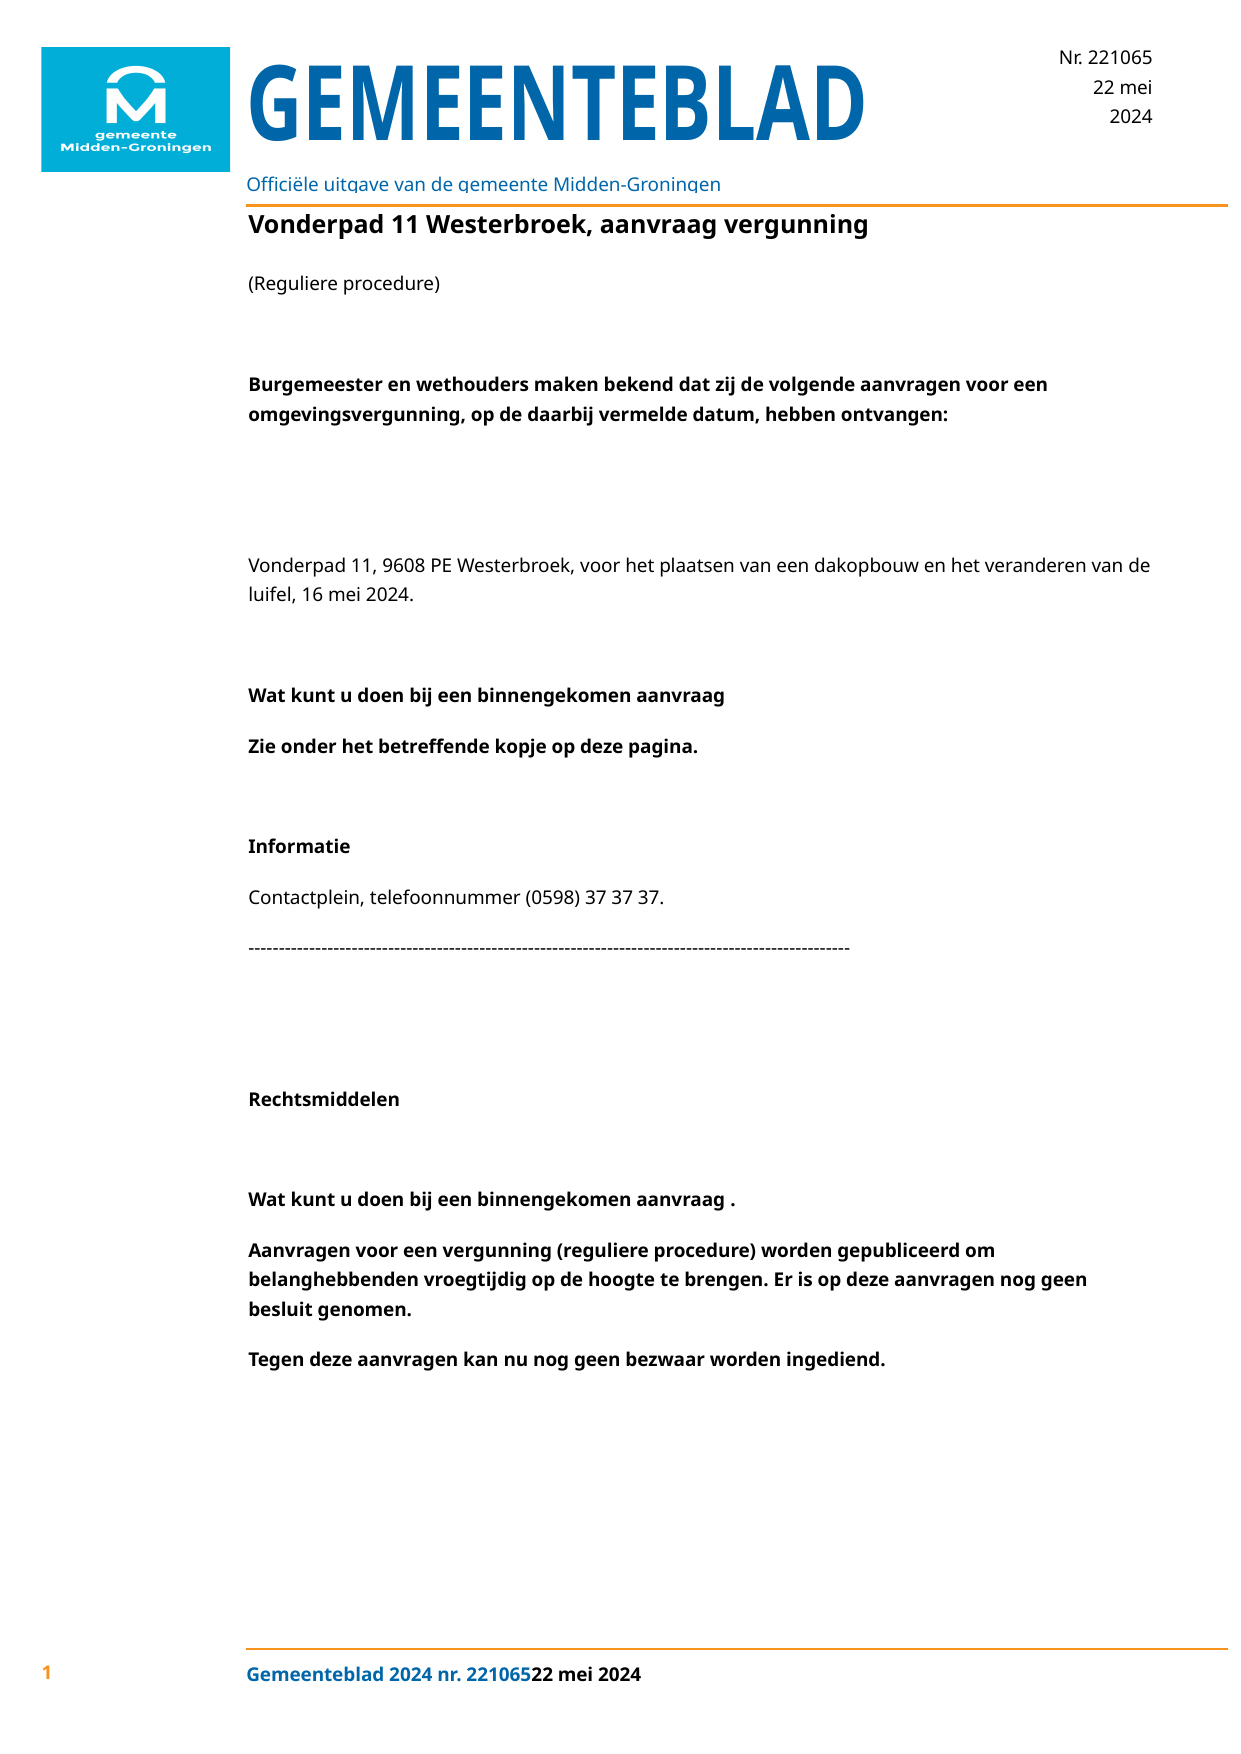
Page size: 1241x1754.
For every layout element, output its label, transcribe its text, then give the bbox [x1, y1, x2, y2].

text Aanvragen voor een vergunning (reguliere procedure) worden gepubliceerd om belanghebbenden vroegtijdig op de hoogte te brengen. Er is op deze aanvragen nog geen besluit genomen. [248, 1237, 1152, 1322]
text --------------------------------------------------------------------------------------------------- [248, 934, 1152, 960]
picture [184, 146, 190, 153]
picture [108, 66, 164, 82]
text Vonderpad 11, 9608 PE Westerbroek, voor het plaatsen van een dakopbouw en het veranderen van de luifel, 16 mei 2024. [248, 552, 1152, 607]
text Wat kunt u doen bij een binnengekomen aanvraag [248, 682, 1152, 708]
picture [107, 89, 165, 122]
text (Reguliere procedure) [248, 270, 1152, 296]
text Wat kunt u doen bij een binnengekomen aanvraag . [248, 1187, 1152, 1212]
text Burgemeester en wethouders maken bekend dat zij de volgende aanvragen voor een omgevingsvergunning, op de daarbij vermelde datum, hebben ontvangen: [248, 371, 1152, 426]
text Vonderpad 11 Westerbroek, aanvraag vergunning [248, 207, 1152, 241]
text Informatie [248, 834, 1152, 859]
text Contactplein, telefoonnummer (0598) 37 37 37. [248, 884, 1152, 910]
text Zie onder het betreffende kopje op deze pagina. [248, 733, 1152, 758]
text Rechtsmiddelen [248, 1086, 1152, 1111]
text Tegen deze aanvragen kan nu nog geen bezwaar worden ingediend. [248, 1347, 1152, 1372]
